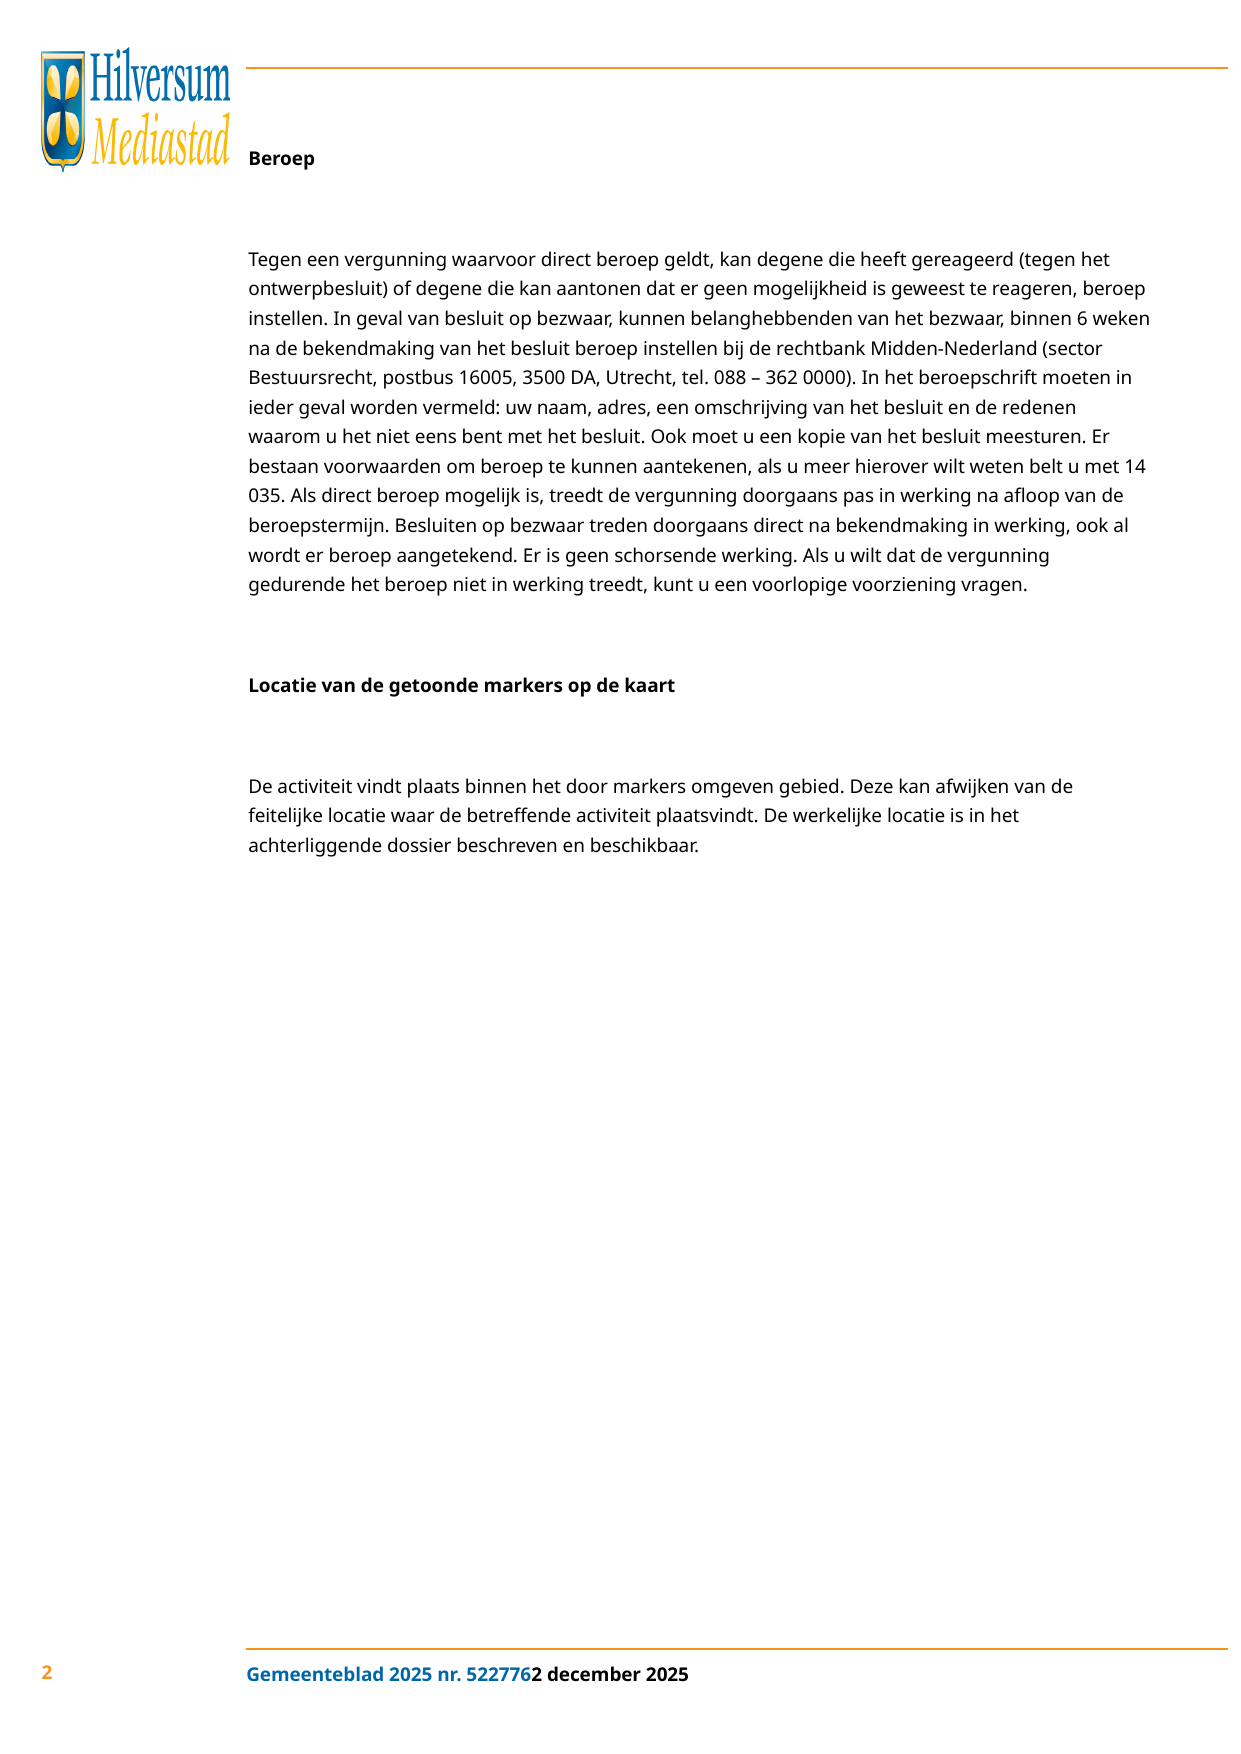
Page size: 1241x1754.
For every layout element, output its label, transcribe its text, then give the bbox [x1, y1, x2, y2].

picture [41, 47, 231, 172]
text Tegen een vergunning waarvoor direct beroep geldt, kan degene die heeft gereageerd (tegen het ontwerpbesluit) of degene die kan aantonen dat er geen mogelijkheid is geweest te reageren, beroep instellen. In geval van besluit op bezwaar, kunnen belanghebbenden van het bezwaar, binnen 6 weken na de bekendmaking van het besluit beroep instellen bij de rechtbank Midden-Nederland (sector Bestuursrecht, postbus 16005, 3500 DA, Utrecht, tel. 088 – 362 0000). In het beroepschrift moeten in ieder geval worden vermeld: uw naam, adres, een omschrijving van het besluit en de redenen waarom u het niet eens bent met het besluit. Ook moet u een kopie van het besluit meesturen. Er bestaan voorwaarden om beroep te kunnen aantekenen, als u meer hierover wilt weten belt u met 14 035. Als direct beroep mogelijk is, treedt de vergunning doorgaans pas in werking na afloop van de beroepstermijn. Besluiten op bezwaar treden doorgaans direct na bekendmaking in werking, ook al wordt er beroep aangetekend. Er is geen schorsende werking. Als u wilt dat de vergunning gedurende het beroep niet in werking treedt, kunt u een voorlopige voorziening vragen. [248, 246, 1152, 597]
text Beroep [248, 145, 1152, 171]
text De activiteit vindt plaats binnen het door markers omgeven gebied. Deze kan afwijken van de feitelijke locatie waar de betreffende activiteit plaatsvindt. De werkelijke locatie is in het achterliggende dossier beschreven en beschikbaar. [248, 773, 1152, 858]
text Locatie van de getoonde markers op de kaart [248, 672, 1152, 698]
